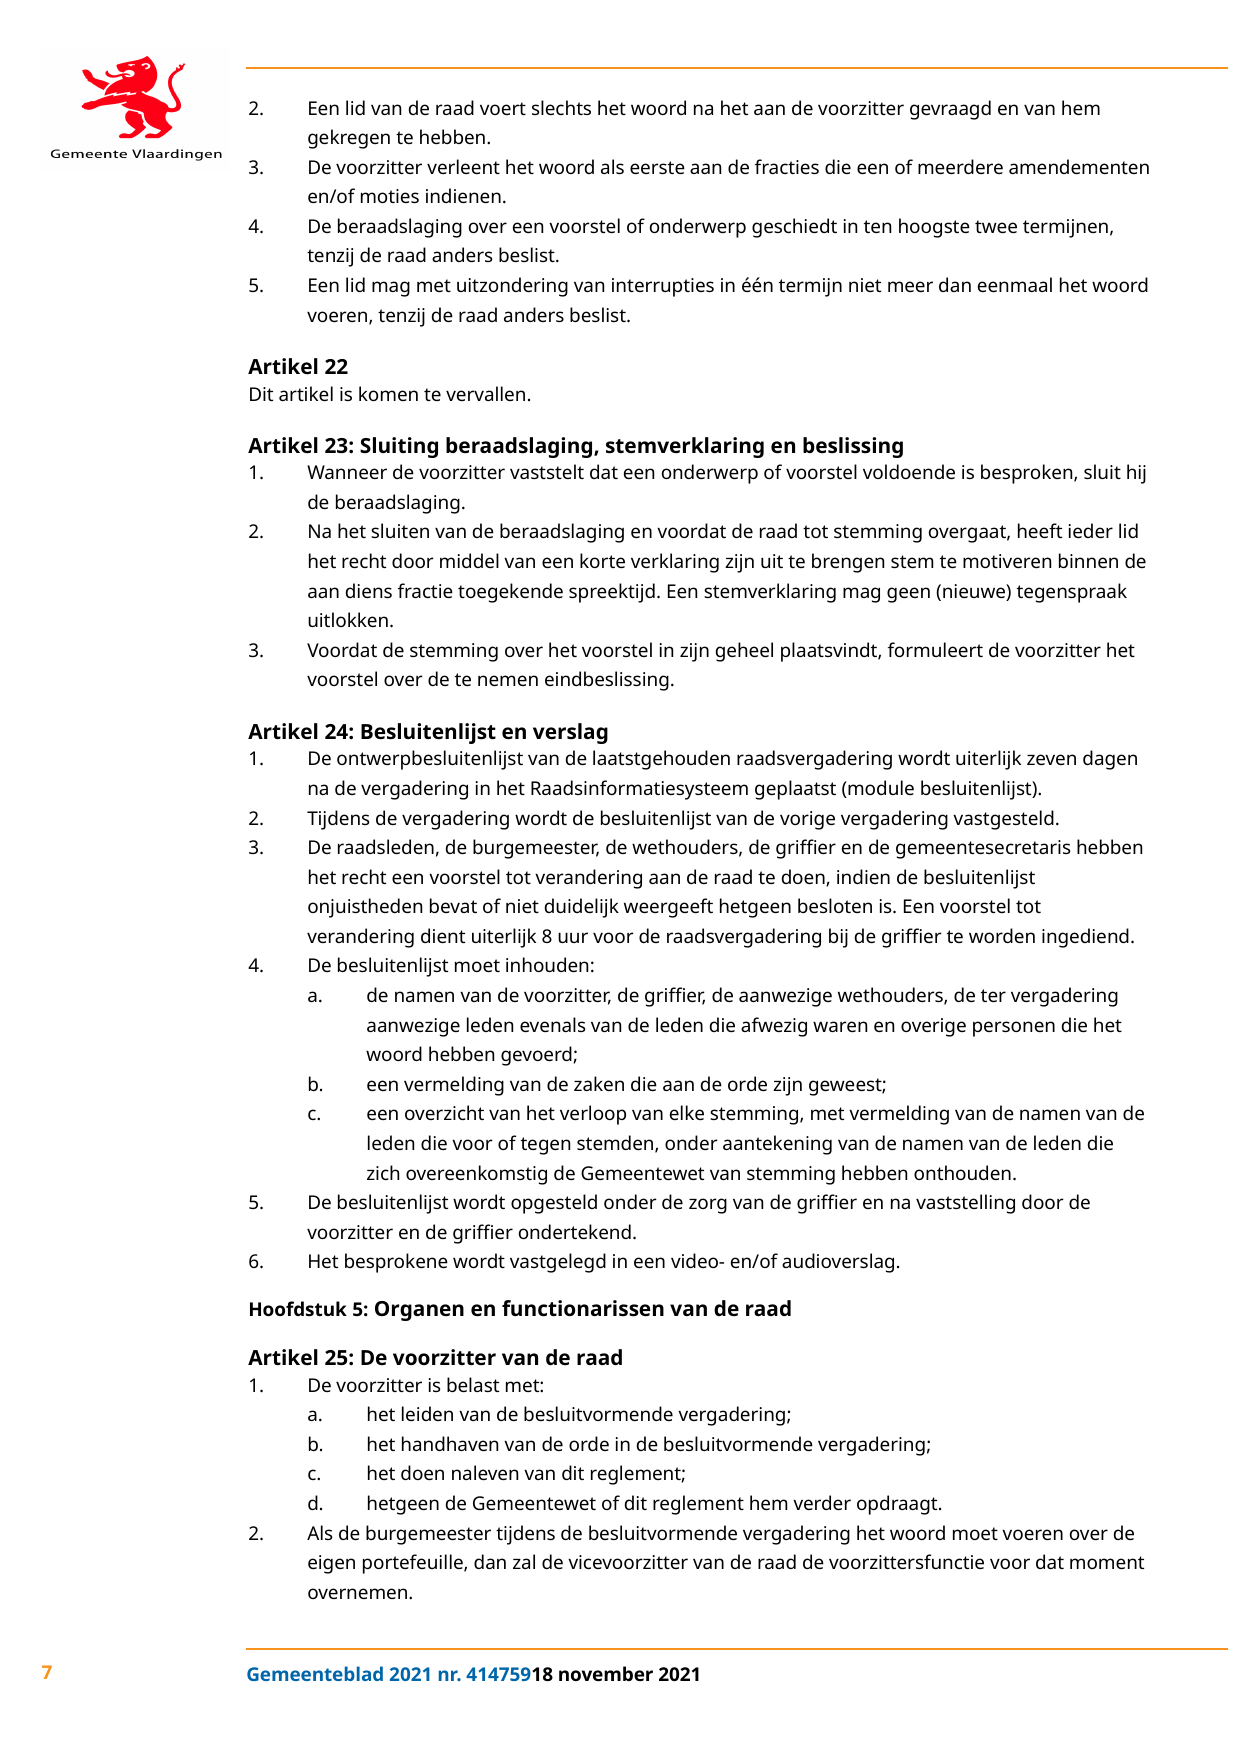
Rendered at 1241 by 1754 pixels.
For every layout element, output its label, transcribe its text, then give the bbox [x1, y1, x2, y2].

list De raadsleden, de burgemeester, de wethouders, de griffier en de gemeentesecretaris hebben het recht een voorstel tot verandering aan de raad te doen, indien de besluitenlijst onjuistheden bevat of niet duidelijk weergeeft hetgeen besloten is. Een voorstel tot verandering dient uiterlijk 8 uur voor de raadsvergadering bij de griffier te worden ingediend. [248, 834, 1152, 949]
list Een lid mag met uitzondering van interrupties in één termijn niet meer dan eenmaal het woord voeren, tenzij de raad anders beslist. [248, 272, 1152, 328]
list Als de burgemeester tijdens de besluitvormende vergadering het woord moet voeren over de eigen portefeuille, dan zal de vicevoorzitter van de raad de voorzittersfunctie voor dat moment overnemen. [248, 1520, 1152, 1604]
list Tijdens de vergadering wordt de besluitenlijst van de vorige vergadering vastgesteld. [248, 805, 1152, 830]
list Het besprokene wordt vastgelegd in een video- en/of audioverslag. [248, 1248, 1152, 1274]
text Dit artikel is komen te vervallen. [248, 381, 1152, 406]
list De voorzitter is belast met: [248, 1372, 1152, 1397]
text Artikel 24: Besluitenlijst en verslag [248, 717, 1152, 746]
list Na het sluiten van de beraadslaging en voordat de raad tot stemming overgaat, heeft ieder lid het recht door middel van een korte verklaring zĳn uit te brengen stem te motiveren binnen de aan diens fractie toegekende spreektĳd. Een stemverklaring mag geen (nieuwe) tegenspraak uitlokken. [248, 519, 1152, 633]
list het handhaven van de orde in de besluitvormende vergadering; [307, 1431, 1152, 1457]
text Artikel 25: De voorzitter van de raad [248, 1343, 1152, 1372]
text Hoofdstuk 5: Organen en functionarissen van de raad [248, 1294, 1152, 1322]
list de namen van de voorzitter, de griffier, de aanwezige wethouders, de ter vergadering aanwezige leden evenals van de leden die afwezig waren en overige personen die het woord hebben gevoerd; [307, 982, 1152, 1067]
list De ontwerpbesluitenlijst van de laatstgehouden raadsvergadering wordt uiterlijk zeven dagen na de vergadering in het Raadsinformatiesysteem geplaatst (module besluitenlijst). [248, 746, 1152, 801]
list het leiden van de besluitvormende vergadering; [307, 1401, 1152, 1427]
list een vermelding van de zaken die aan de orde zijn geweest; [307, 1071, 1152, 1097]
text Artikel 23: Sluiting beraadslaging, stemverklaring en beslissing [248, 431, 1152, 459]
list De voorzitter verleent het woord als eerste aan de fracties die een of meerdere amendementen en/of moties indienen. [248, 154, 1152, 209]
list het doen naleven van dit reglement; [307, 1461, 1152, 1486]
list Wanneer de voorzitter vaststelt dat een onderwerp of voorstel voldoende is besproken, sluit hij de beraadslaging. [248, 459, 1152, 515]
list Voordat de stemming over het voorstel in zijn geheel plaatsvindt, formuleert de voorzitter het voorstel over de te nemen eindbeslissing. [248, 637, 1152, 692]
list hetgeen de Gemeentewet of dit reglement hem verder opdraagt. [307, 1490, 1152, 1516]
list een overzicht van het verloop van elke stemming, met vermelding van de namen van de leden die voor of tegen stemden, onder aantekening van de namen van de leden die zich overeenkomstig de Gemeentewet van stemming hebben onthouden. [307, 1101, 1152, 1185]
list De beraadslaging over een voorstel of onderwerp geschiedt in ten hoogste twee termijnen, tenzij de raad anders beslist. [248, 213, 1152, 268]
list Een lid van de raad voert slechts het woord na het aan de voorzitter gevraagd en van hem gekregen te hebben. [248, 95, 1152, 150]
list De besluitenlijst wordt opgesteld onder de zorg van de griffier en na vaststelling door de voorzitter en de griffier ondertekend. [248, 1189, 1152, 1244]
text Artikel 22 [248, 352, 1152, 381]
picture [41, 47, 231, 172]
list De besluitenlijst moet inhouden: [248, 953, 1152, 978]
